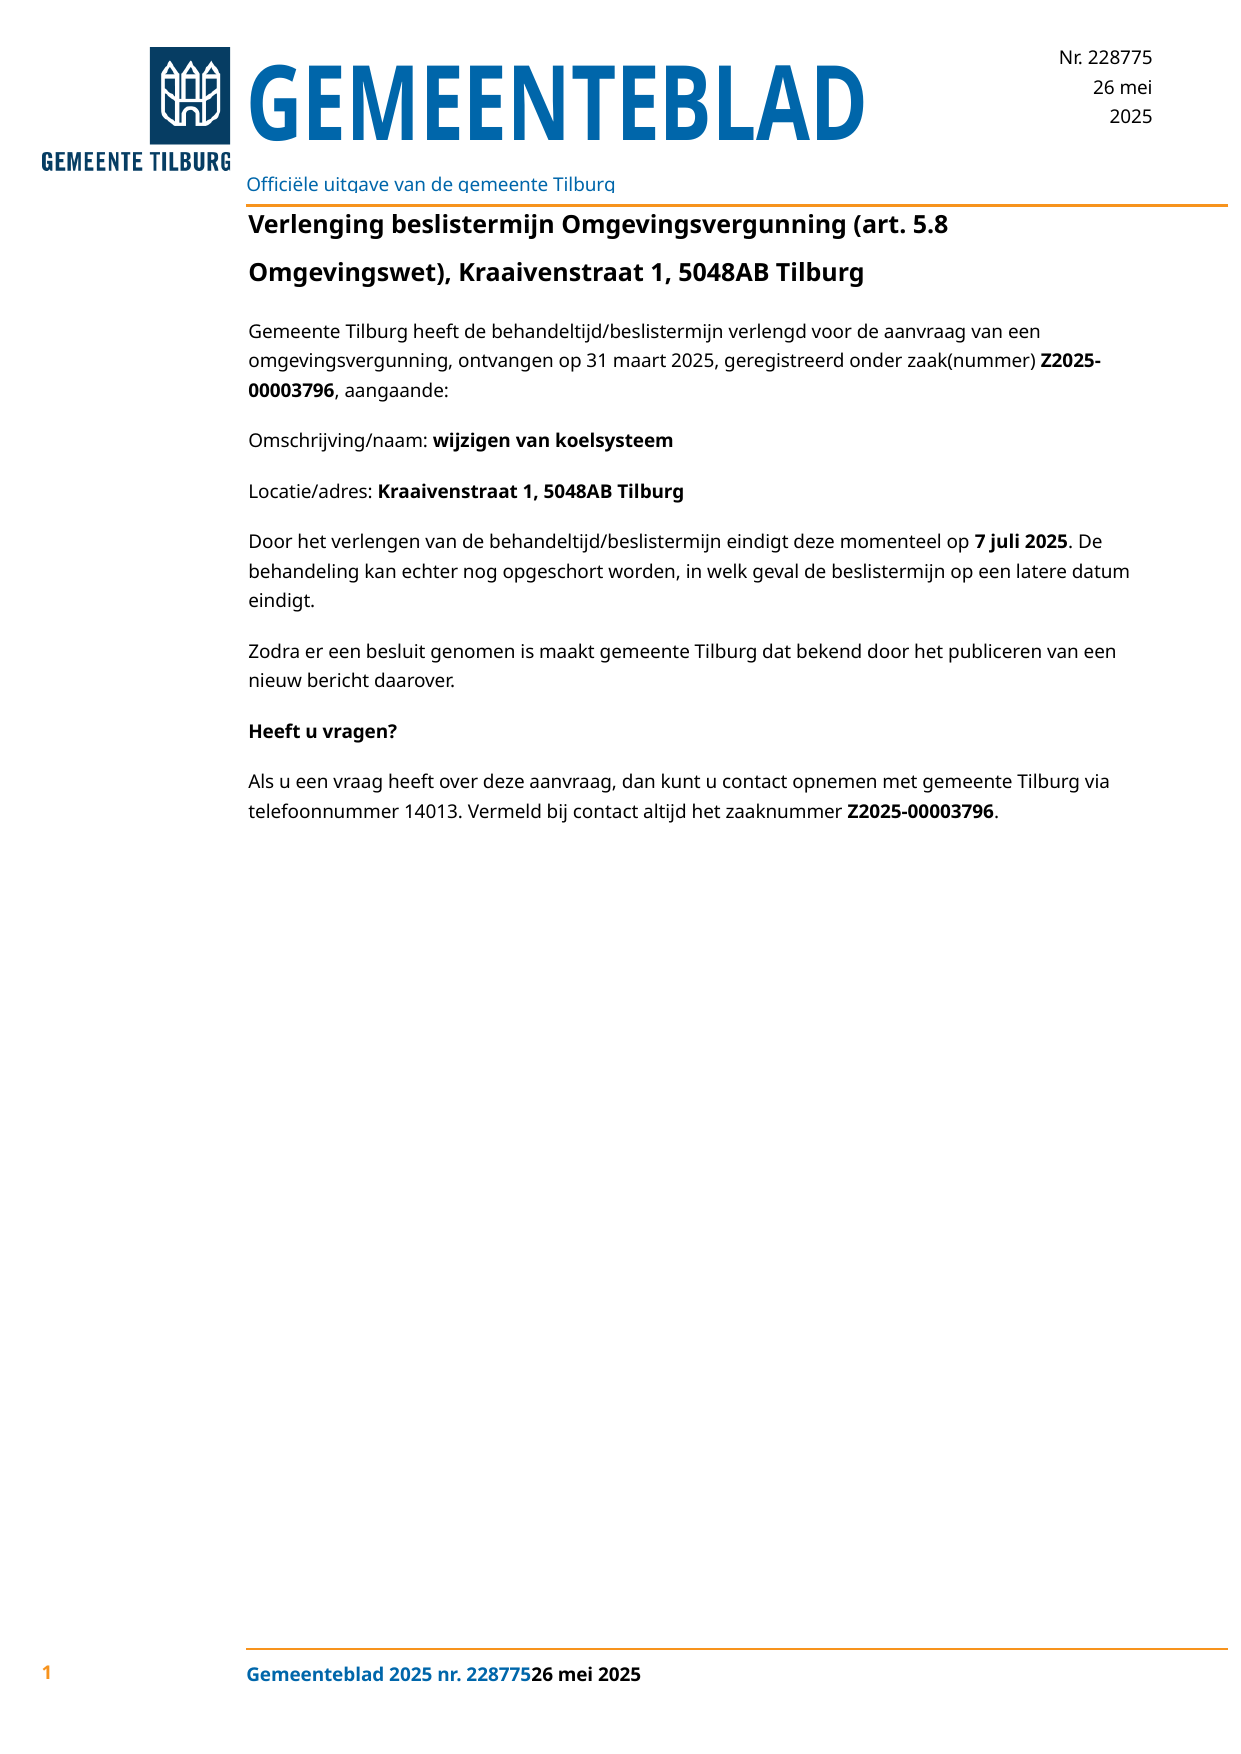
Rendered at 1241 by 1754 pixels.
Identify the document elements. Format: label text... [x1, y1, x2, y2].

text Verlenging beslistermijn Omgevingsvergunning (art. 5.8 Omgevingswet), Kraaivenstraat 1, 5048AB Tilburg [248, 207, 1152, 288]
text Als u een vraag heeft over deze aanvraag, dan kunt u contact opnemen met gemeente Tilburg via telefoonnummer 14013. Vermeld bij contact altijd het zaaknummer Z2025-00003796. [248, 768, 1152, 824]
text Zodra er een besluit genomen is maakt gemeente Tilburg dat bekend door het publiceren van een nieuw bericht daarover. [248, 638, 1152, 693]
text Door het verlengen van de behandeltijd/beslistermijn eindigt deze momenteel op 7 juli 2025. De behandeling kan echter nog opgeschort worden, in welk geval de beslistermijn op een latere datum eindigt. [248, 528, 1152, 613]
text Heeft u vragen? [248, 718, 1152, 744]
text Gemeente Tilburg heeft de behandeltijd/beslistermijn verlengd voor de aanvraag van een omgevingsvergunning, ontvangen op 31 maart 2025, geregistreerd onder zaak(nummer) Z2025-00003796, aangaande: [248, 318, 1152, 403]
picture [41, 47, 231, 172]
text Omschrijving/naam: wijzigen van koelsysteem [248, 427, 1152, 453]
text Locatie/adres: Kraaivenstraat 1, 5048AB Tilburg [248, 478, 1152, 504]
